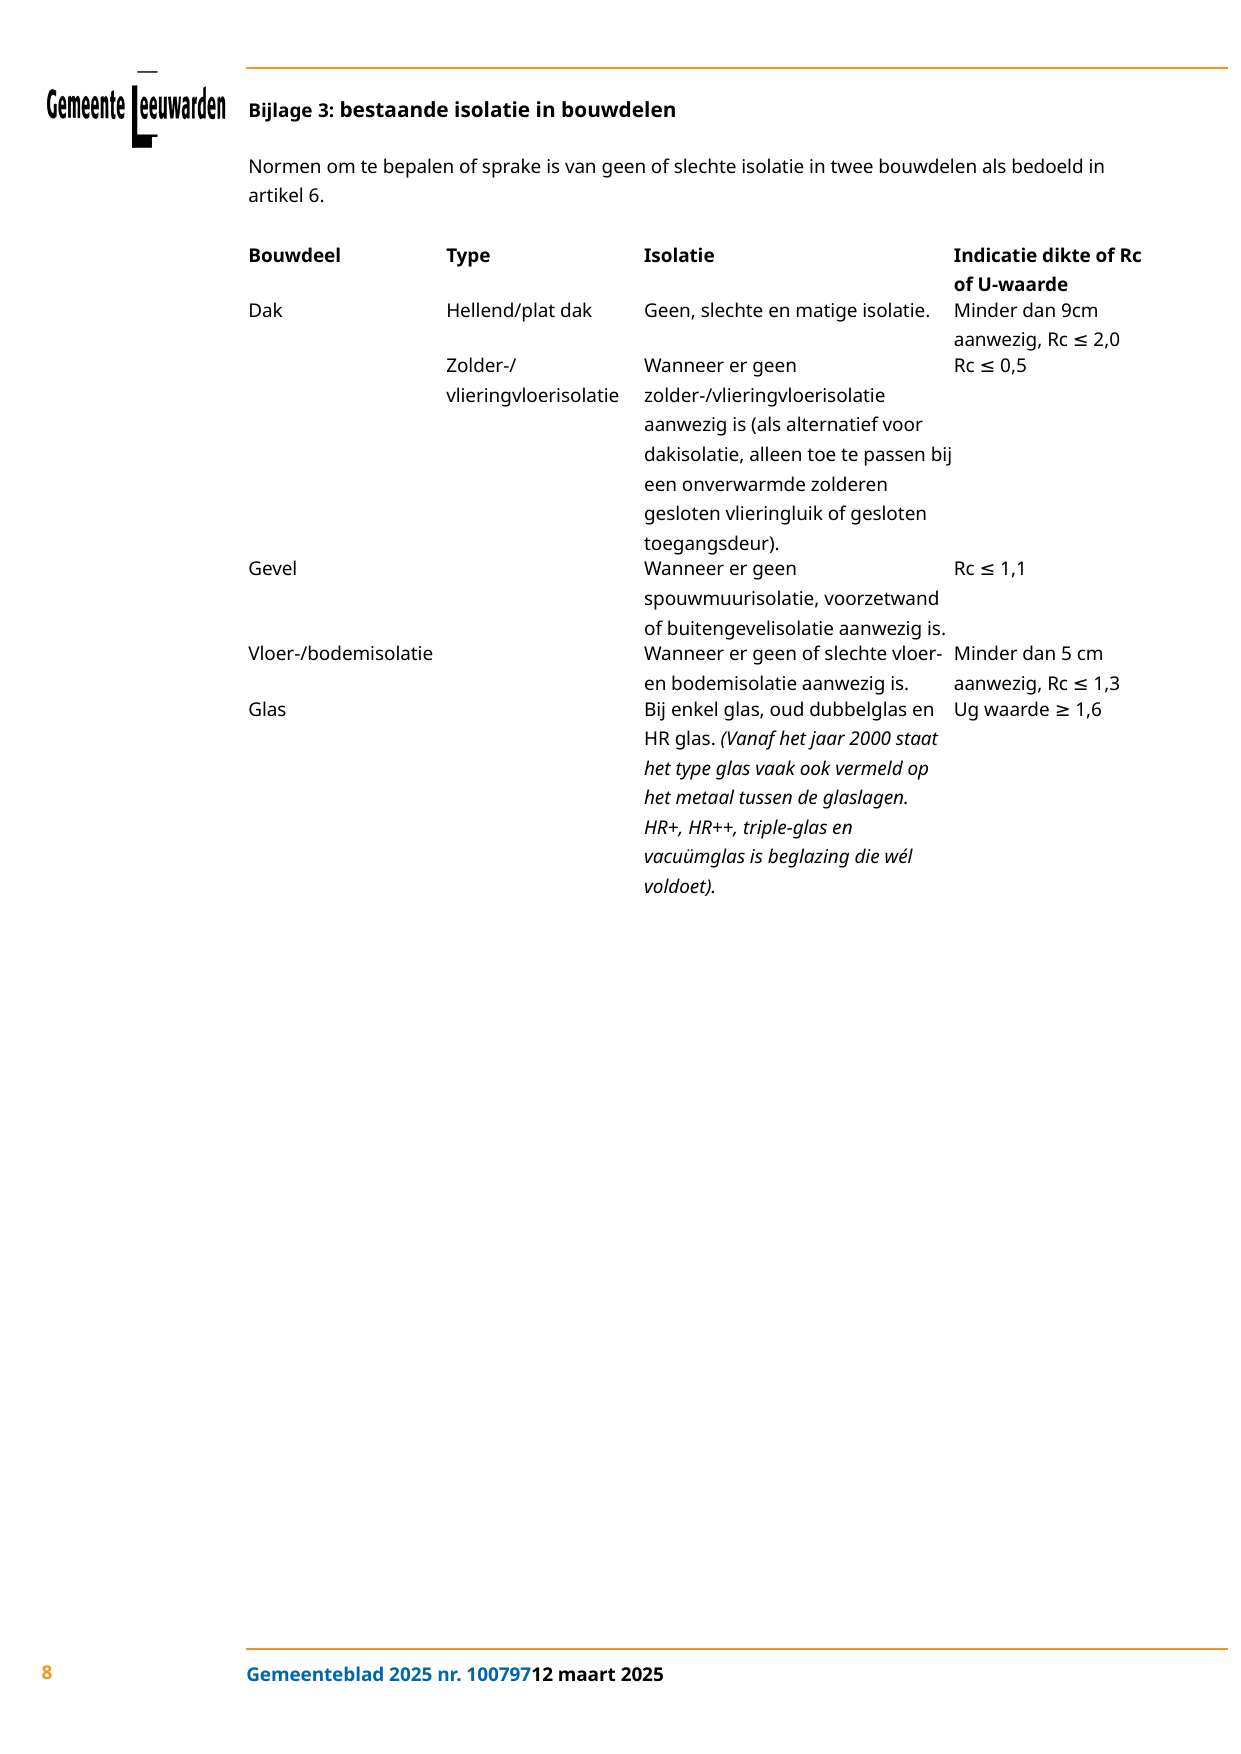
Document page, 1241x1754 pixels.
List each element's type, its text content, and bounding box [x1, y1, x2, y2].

table_cell Minder dan 9cm aanwezig, Rc ≤ 2,0 [954, 297, 1152, 352]
table_header Isolatie [644, 242, 954, 297]
table_cell Hellend/plat dak [446, 297, 644, 352]
table_cell [446, 641, 644, 696]
text Bijlage 3: bestaande isolatie in bouwdelen [248, 95, 1152, 123]
table_cell Wanneer er geen of slechte vloer- en bodemisolatie aanwezig is. [644, 641, 954, 696]
table_cell Rc ≤ 1,1 [954, 556, 1152, 641]
table_cell Dak [248, 297, 446, 352]
table_cell Zolder-/ vlieringvloerisolatie [446, 353, 644, 556]
picture [41, 47, 231, 172]
table_cell Rc ≤ 0,5 [954, 353, 1152, 556]
table_cell [248, 353, 446, 556]
table_header Bouwdeel [248, 242, 446, 297]
table_cell Wanneer er geen spouwmuurisolatie, voorzetwand of buitengevelisolatie aanwezig is. [644, 556, 954, 641]
table_cell Vloer-/bodemisolatie [248, 641, 446, 696]
text Normen om te bepalen of sprake is van geen of slechte isolatie in twee bouwdelen als bedoeld in artikel 6. [248, 153, 1152, 208]
table_header Type [446, 242, 644, 297]
table_header Indicatie dikte of Rc of U-waarde [954, 242, 1152, 297]
table_cell [446, 696, 644, 899]
table_cell Geen, slechte en matige isolatie. [644, 297, 954, 352]
table_cell Bij enkel glas, oud dubbelglas en HR glas. (Vanaf het jaar 2000 staat het type glas vaak ook vermeld op het metaal tussen de glaslagen. HR+, HR++, triple-glas en vacuümglas is beglazing die wél voldoet). [644, 696, 954, 899]
table_cell [446, 556, 644, 641]
table_cell Wanneer er geen zolder-/vlieringvloerisolatie aanwezig is (als alternatief voor dakisolatie, alleen toe te passen bij een onverwarmde zolderen gesloten vlieringluik of gesloten toegangsdeur). [644, 353, 954, 556]
table_cell Gevel [248, 556, 446, 641]
table_cell Glas [248, 696, 446, 899]
table_cell Ug waarde ≥ 1,6 [954, 696, 1152, 899]
table_cell Minder dan 5 cm aanwezig, Rc ≤ 1,3 [954, 641, 1152, 696]
